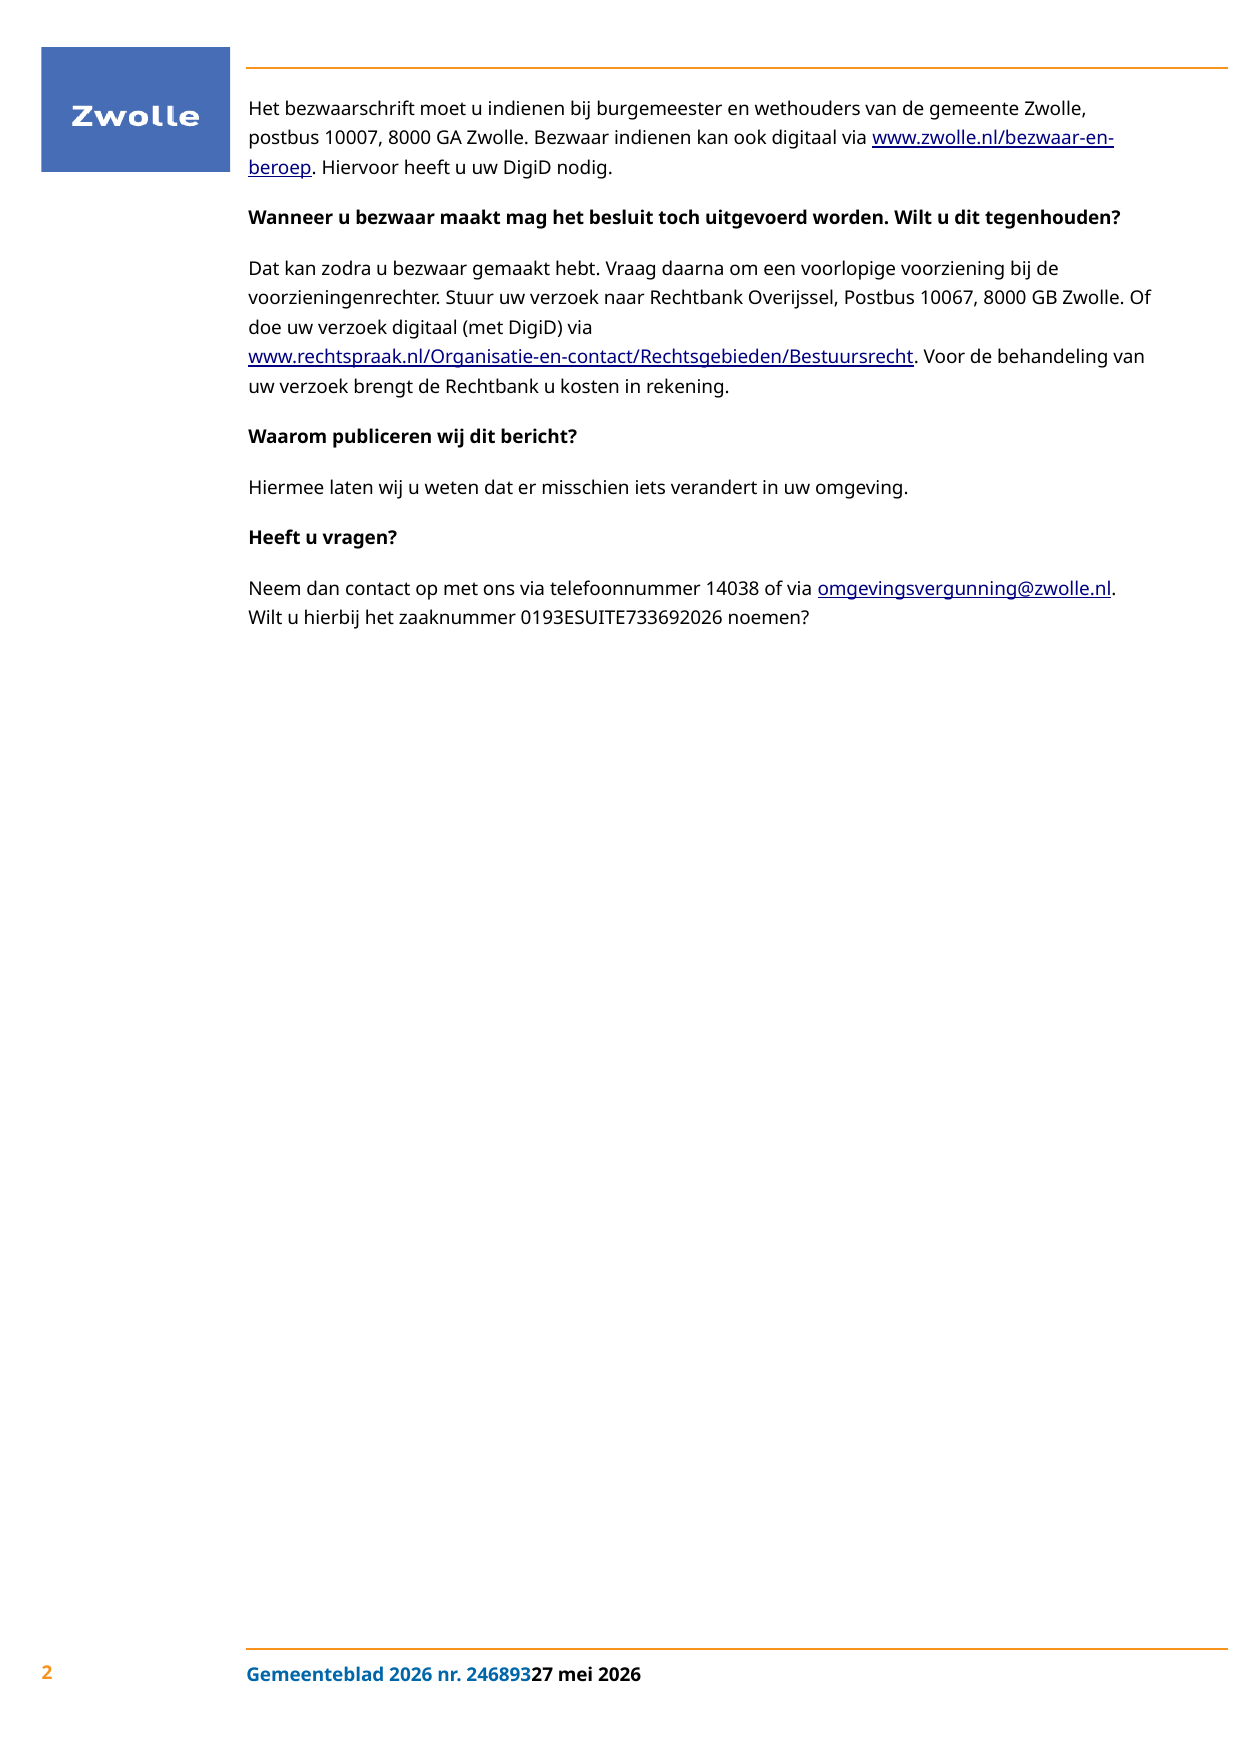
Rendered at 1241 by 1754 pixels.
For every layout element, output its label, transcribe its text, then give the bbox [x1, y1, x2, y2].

text Neem dan contact op met ons via telefoonnummer 14038 of via omgevingsvergunning@zwolle.nl. Wilt u hierbij het zaaknummer 0193ESUITE733692026 noemen? [248, 575, 1152, 630]
text Heeft u vragen? [248, 524, 1152, 550]
text Het bezwaarschrift moet u indienen bij burgemeester en wethouders van de gemeente Zwolle, postbus 10007, 8000 GA Zwolle. Bezwaar indienen kan ook digitaal via www.zwolle.nl/bezwaar-en-beroep. Hiervoor heeft u uw DigiD nodig. [248, 95, 1152, 180]
text Wanneer u bezwaar maakt mag het besluit toch uitgevoerd worden. Wilt u dit tegenhouden? [248, 204, 1152, 230]
text Dat kan zodra u bezwaar gemaakt hebt. Vraag daarna om een voorlopige voorziening bij de voorzieningenrechter. Stuur uw verzoek naar Rechtbank Overijssel, Postbus 10067, 8000 GB Zwolle. Of doe uw verzoek digitaal (met DigiD) via www.rechtspraak.nl/Organisatie-en-contact/Rechtsgebieden/Bestuursrecht. Voor de behandeling van uw verzoek brengt de Rechtbank u kosten in rekening. [248, 255, 1152, 399]
picture [41, 47, 231, 172]
text Hiermee laten wij u weten dat er misschien iets verandert in uw omgeving. [248, 474, 1152, 500]
text Waarom publiceren wij dit bericht? [248, 423, 1152, 449]
